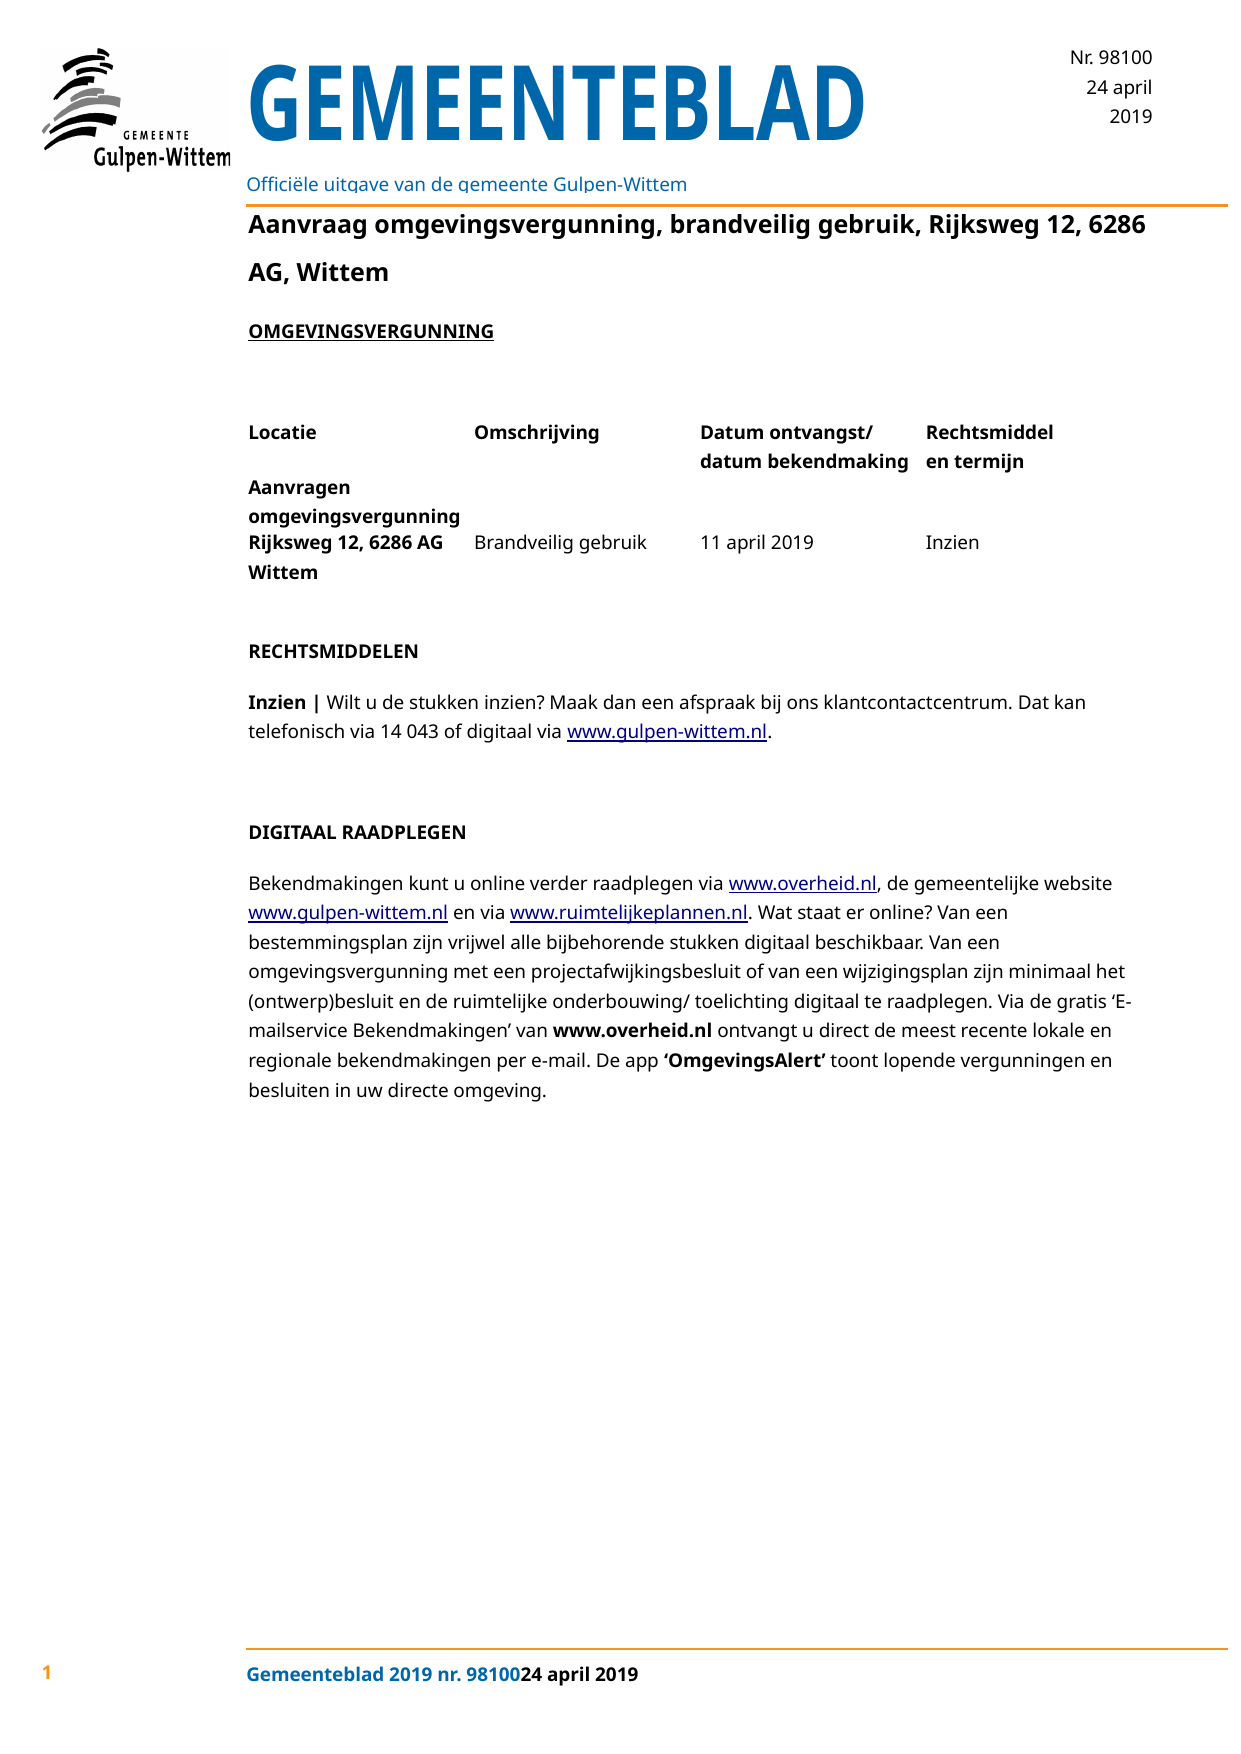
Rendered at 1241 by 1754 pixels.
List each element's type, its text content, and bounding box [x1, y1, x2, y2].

picture [41, 47, 231, 172]
text RECHTSMIDDELEN [248, 638, 1152, 664]
table_cell Aanvragen omgevingsvergunning [248, 474, 474, 529]
table_cell Inzien [926, 530, 1152, 585]
text OMGEVINGSVERGUNNING [248, 318, 1152, 344]
table_header Locatie [248, 419, 474, 474]
table_header Omschrijving [474, 419, 700, 474]
table_header Datum ontvangst/ datum bekendmaking [700, 419, 926, 474]
text Aanvraag omgevingsvergunning, brandveilig gebruik, Rijksweg 12, 6286 AG, Wittem [248, 207, 1152, 288]
table_cell Brandveilig gebruik [474, 530, 700, 585]
text Bekendmakingen kunt u online verder raadplegen via www.overheid.nl, de gemeentelijke website www.gulpen-wittem.nl en via www.ruimtelijkeplannen.nl. Wat staat er online? Van een bestemmingsplan zijn vrijwel alle bijbehorende stukken digitaal beschikbaar. Van een omgevingsvergunning met een projectafwijkingsbesluit of van een wijzigingsplan zijn minimaal het (ontwerp)besluit en de ruimtelijke onderbouwing/ toelichting digitaal te raadplegen. Via de gratis ‘E-mailservice Bekendmakingen’ van www.overheid.nl ontvangt u direct de meest recente lokale en regionale bekendmakingen per e-mail. De app ‘OmgevingsAlert’ toont lopende vergunningen en besluiten in uw directe omgeving. [248, 870, 1152, 1102]
table_cell [700, 474, 926, 529]
text Inzien | Wilt u de stukken inzien? Maak dan een afspraak bij ons klantcontactcentrum. Dat kan telefonisch via 14 043 of digitaal via www.gulpen-wittem.nl. [248, 689, 1152, 744]
table_cell [474, 474, 700, 529]
table_cell 11 april 2019 [700, 530, 926, 585]
text DIGITAAL RAADPLEGEN [248, 819, 1152, 845]
table_cell Rijksweg 12, 6286 AG Wittem [248, 530, 474, 585]
table_cell [926, 474, 1152, 529]
table_header Rechtsmiddel en termijn [926, 419, 1152, 474]
